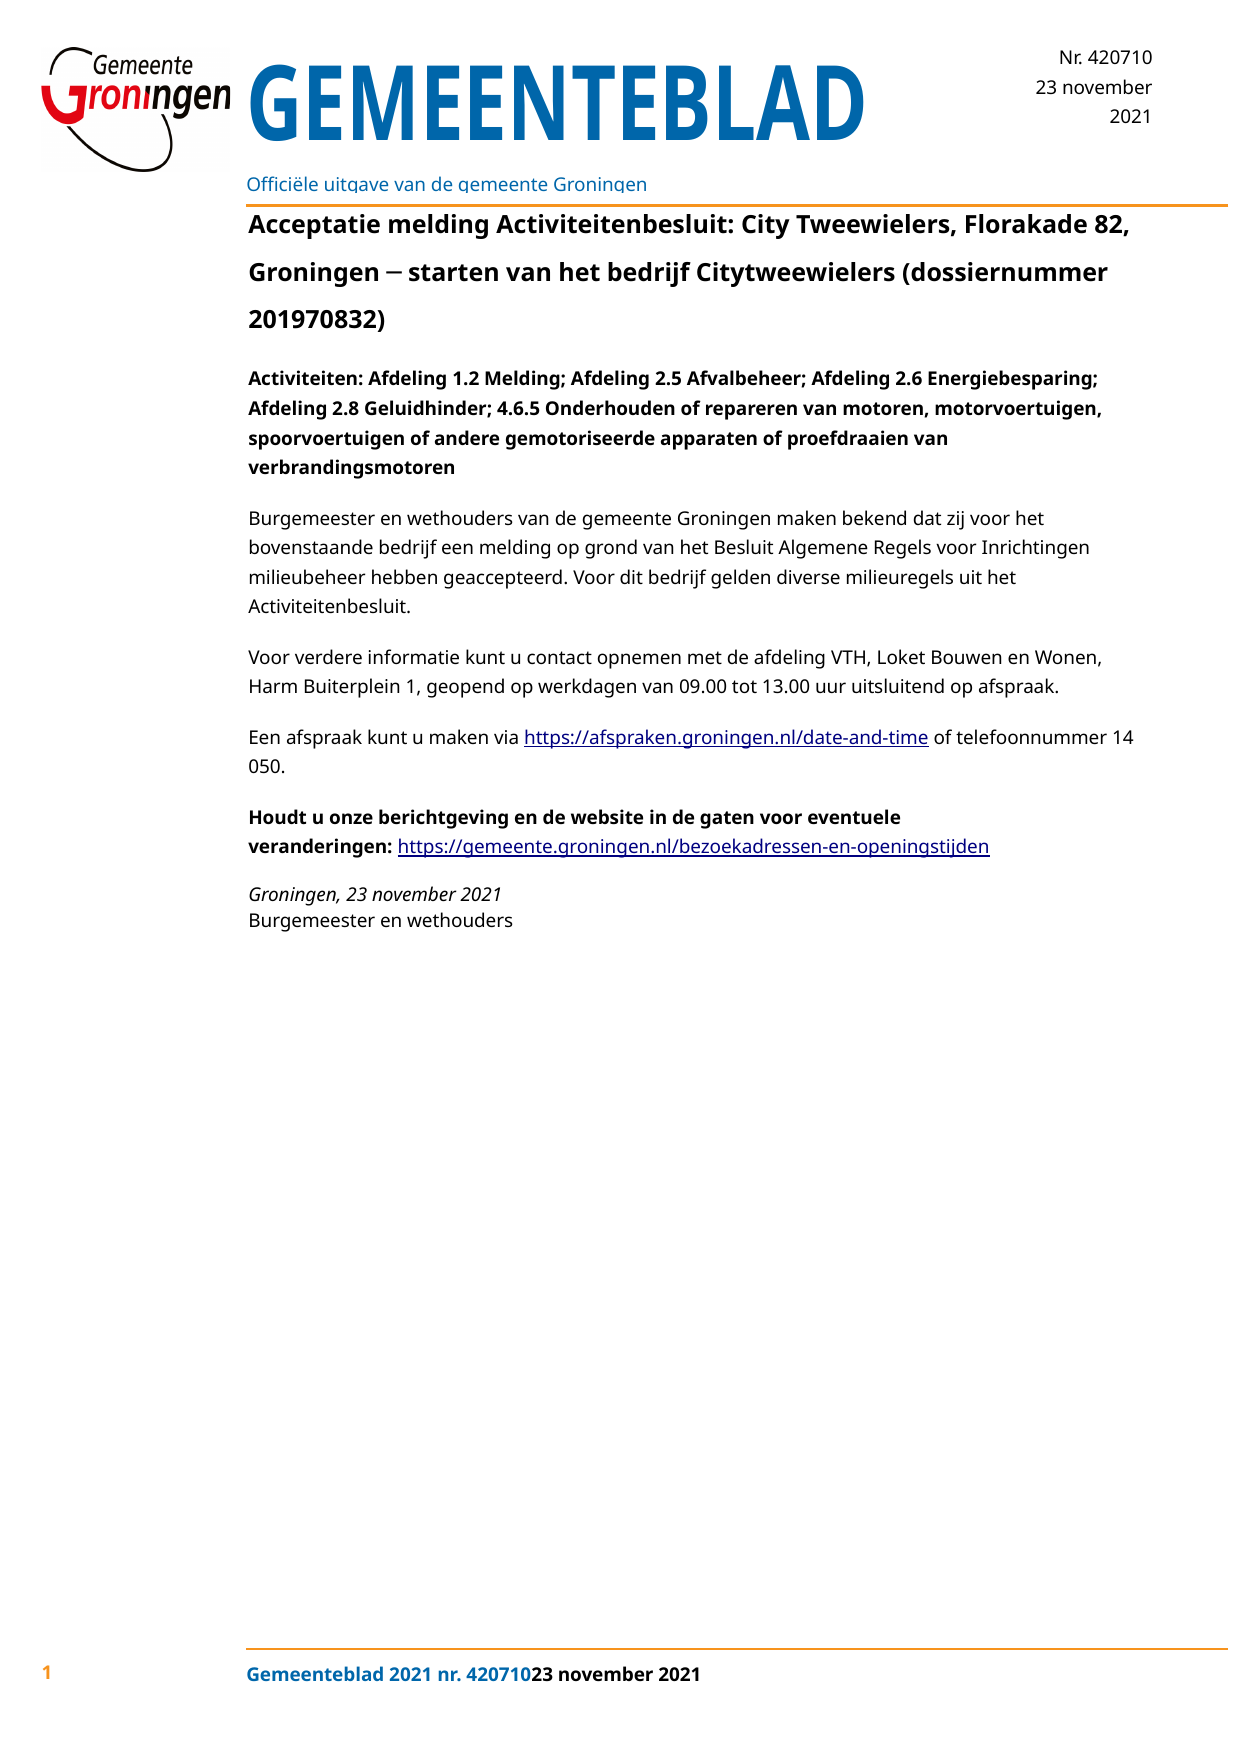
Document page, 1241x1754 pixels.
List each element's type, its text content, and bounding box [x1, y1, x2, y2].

text Houdt u onze berichtgeving en de website in de gaten voor eventuele veranderingen: https://gemeente.groningen.nl/bezoekadressen-en-openingstijden [248, 804, 1152, 859]
picture [41, 47, 231, 172]
text Activiteiten: Afdeling 1.2 Melding; Afdeling 2.5 Afvalbeheer; Afdeling 2.6 Energiebesparing; Afdeling 2.8 Geluidhinder; 4.6.5 Onderhouden of repareren van motoren, motorvoertuigen, spoorvoertuigen of andere gemotoriseerde apparaten of proefdraaien van verbrandingsmotoren [248, 366, 1152, 480]
text Groningen, 23 november 2021 [248, 881, 1152, 907]
text Een afspraak kunt u maken via https://afspraken.groningen.nl/date-and-time of telefoonnummer 14 050. [248, 724, 1152, 779]
text Burgemeester en wethouders [248, 907, 1152, 933]
text Acceptatie melding Activiteitenbesluit: City Tweewielers, Florakade 82, Groningen ─ starten van het bedrijf Citytweewielers (dossiernummer 201970832) [248, 207, 1152, 336]
text Voor verdere informatie kunt u contact opnemen met de afdeling VTH, Loket Bouwen en Wonen, Harm Buiterplein 1, geopend op werkdagen van 09.00 tot 13.00 uur uitsluitend op afspraak. [248, 644, 1152, 699]
text Burgemeester en wethouders van de gemeente Groningen maken bekend dat zij voor het bovenstaande bedrijf een melding op grond van het Besluit Algemene Regels voor Inrichtingen milieubeheer hebben geaccepteerd. Voor dit bedrijf gelden diverse milieuregels uit het Activiteitenbesluit. [248, 505, 1152, 619]
